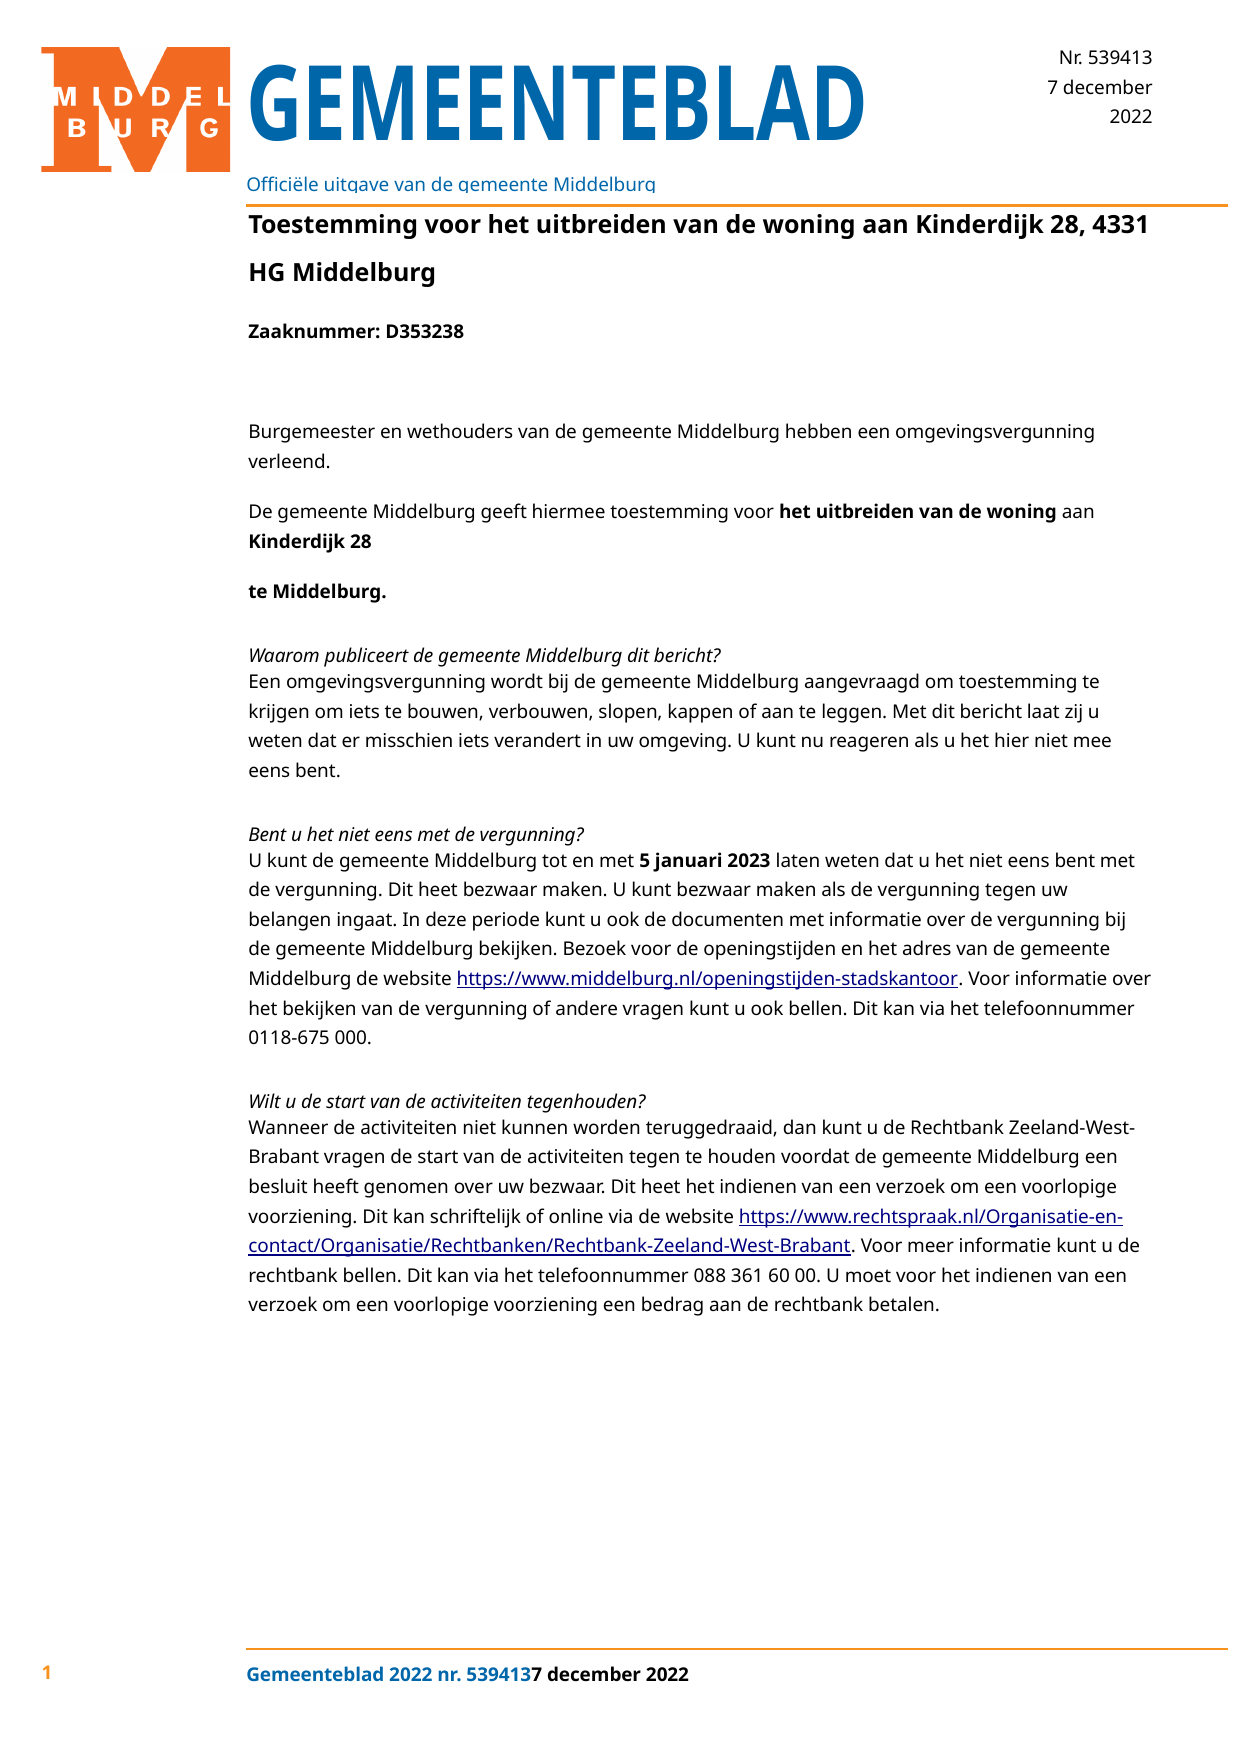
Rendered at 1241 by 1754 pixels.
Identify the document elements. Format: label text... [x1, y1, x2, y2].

text Toestemming voor het uitbreiden van de woning aan Kinderdijk 28, 4331 HG Middelburg [248, 207, 1152, 288]
text Burgemeester en wethouders van de gemeente Middelburg hebben een omgevingsvergunning verleend. [248, 419, 1152, 474]
text Wilt u de start van de activiteiten tegenhouden? [248, 1088, 1152, 1114]
text Zaaknummer: D353238 [248, 318, 1152, 344]
text te Middelburg. [248, 579, 1152, 604]
text De gemeente Middelburg geeft hiermee toestemming voor het uitbreiden van de woning aan Kinderdijk 28 [248, 499, 1152, 554]
text Waarom publiceert de gemeente Middelburg dit bericht? [248, 643, 1152, 668]
picture [41, 47, 231, 172]
text Wanneer de activiteiten niet kunnen worden teruggedraaid, dan kunt u de Rechtbank Zeeland-West-Brabant vragen de start van de activiteiten tegen te houden voordat de gemeente Middelburg een besluit heeft genomen over uw bezwaar. Dit heet het indienen van een verzoek om een voorlopige voorziening. Dit kan schriftelijk of online via de website https://www.rechtspraak.nl/Organisatie-en-contact/Organisatie/Rechtbanken/Rechtbank-Zeeland-West-Brabant. Voor meer informatie kunt u de rechtbank bellen. Dit kan via het telefoonnummer 088 361 60 00. U moet voor het indienen van een verzoek om een voorlopige voorziening een bedrag aan de rechtbank betalen. [248, 1114, 1152, 1317]
text Een omgevingsvergunning wordt bij de gemeente Middelburg aangevraagd om toestemming te krijgen om iets te bouwen, verbouwen, slopen, kappen of aan te leggen. Met dit bericht laat zij u weten dat er misschien iets verandert in uw omgeving. U kunt nu reageren als u het hier niet mee eens bent. [248, 668, 1152, 783]
text Bent u het niet eens met de vergunning? [248, 821, 1152, 847]
text U kunt de gemeente Middelburg tot en met 5 januari 2023 laten weten dat u het niet eens bent met de vergunning. Dit heet bezwaar maken. U kunt bezwaar maken als de vergunning tegen uw belangen ingaat. In deze periode kunt u ook de documenten met informatie over de vergunning bij de gemeente Middelburg bekijken. Bezoek voor de openingstijden en het adres van de gemeente Middelburg de website https://www.middelburg.nl/openingstijden-stadskantoor. Voor informatie over het bekijken van de vergunning of andere vragen kunt u ook bellen. Dit kan via het telefoonnummer 0118-675 000. [248, 847, 1152, 1050]
